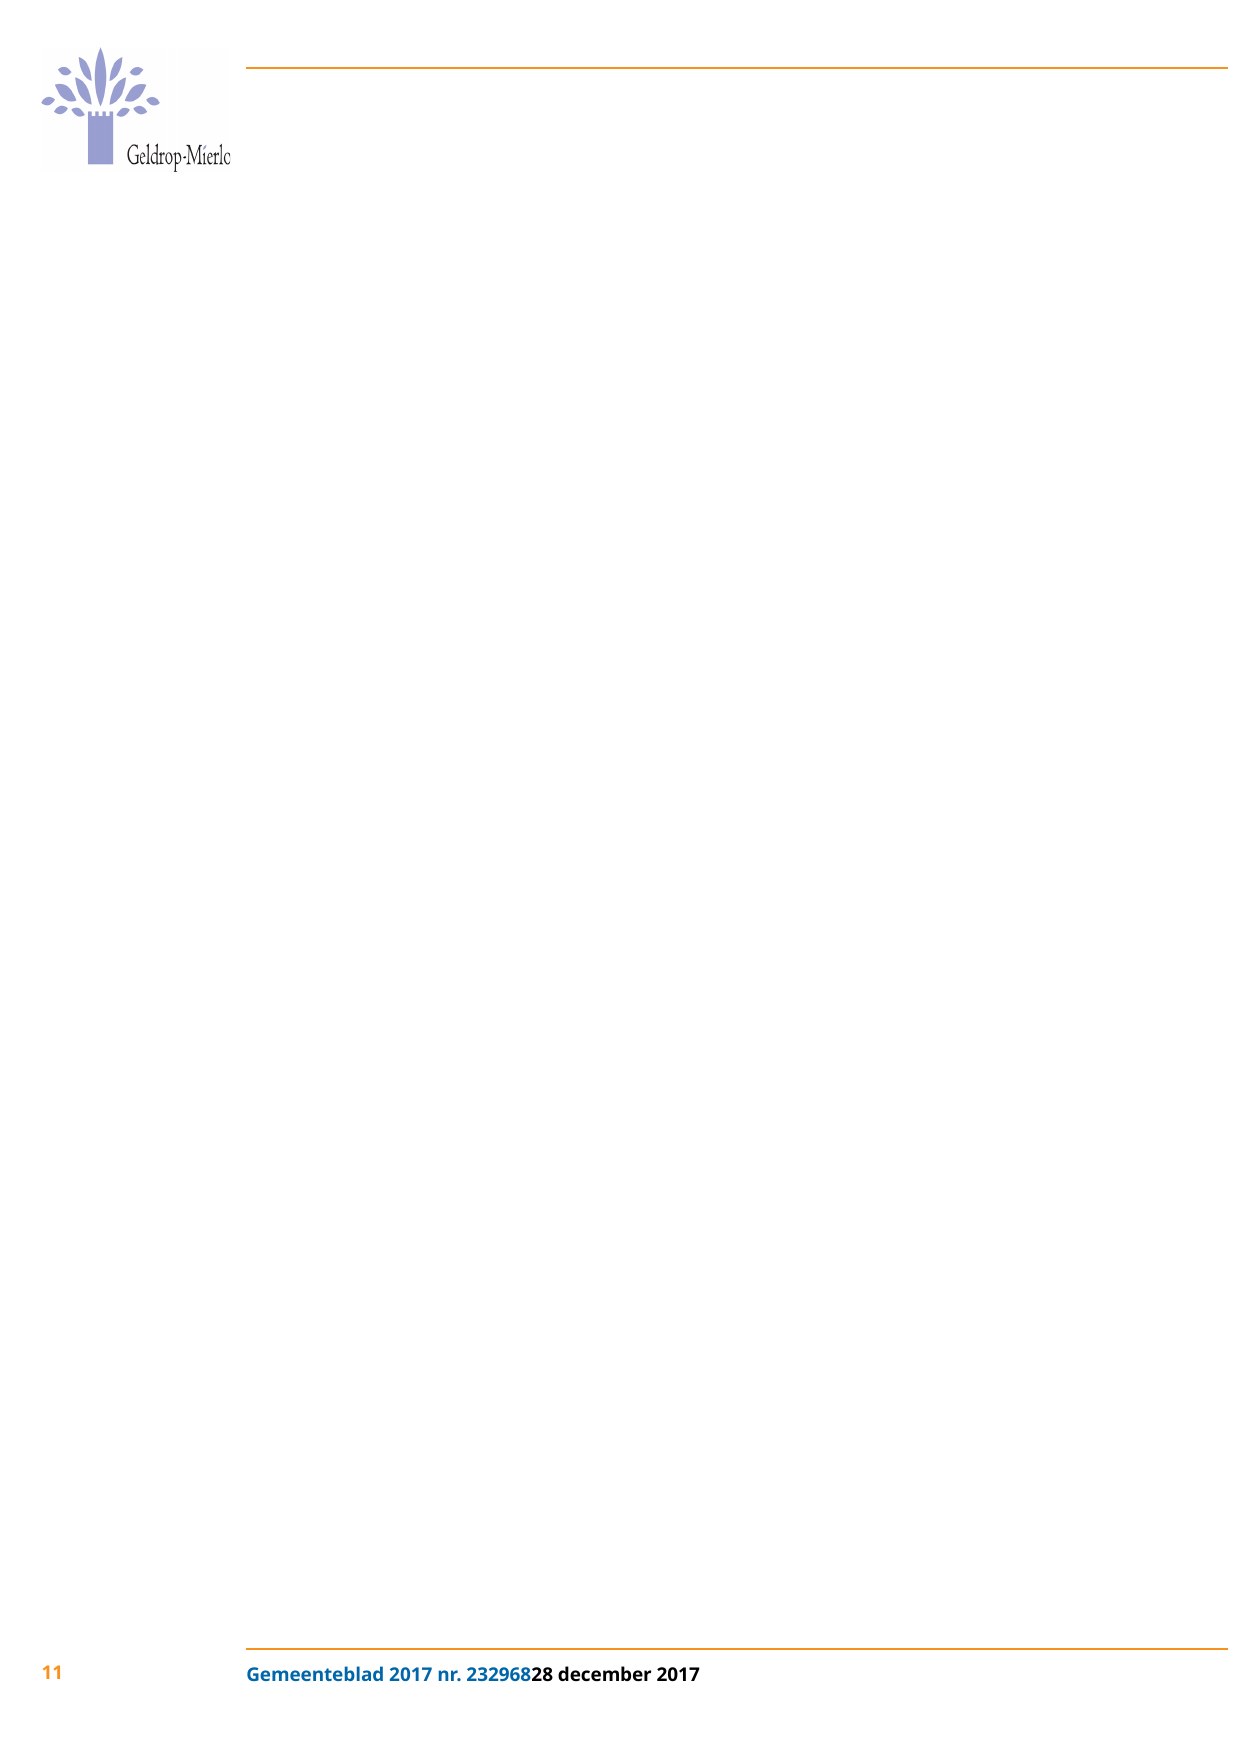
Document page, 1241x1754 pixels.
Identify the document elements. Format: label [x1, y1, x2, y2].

picture [41, 47, 231, 172]
